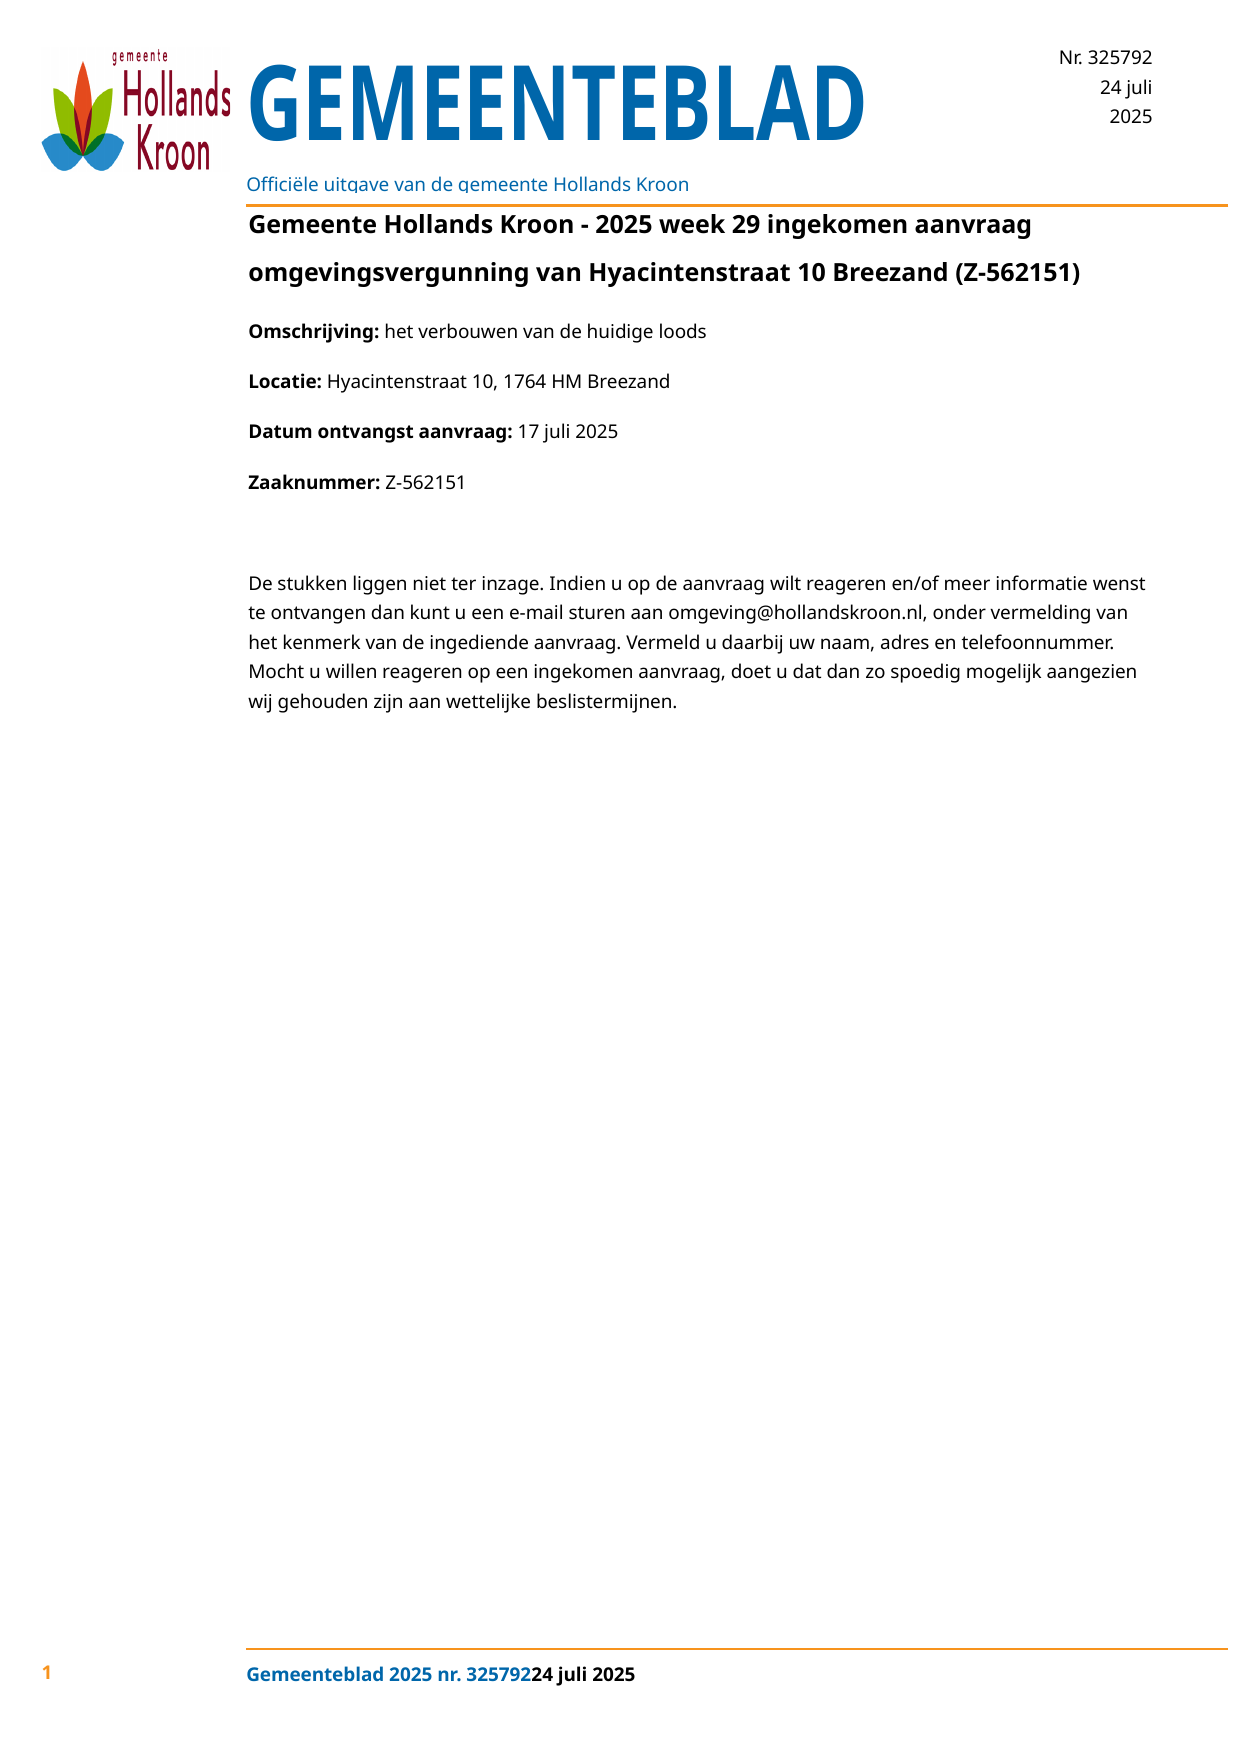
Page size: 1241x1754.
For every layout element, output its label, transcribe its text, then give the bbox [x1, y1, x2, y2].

text Omschrijving: het verbouwen van de huidige loods [248, 318, 1152, 344]
picture [41, 47, 231, 172]
text Zaaknummer: Z-562151 [248, 469, 1152, 495]
text Gemeente Hollands Kroon - 2025 week 29 ingekomen aanvraag omgevingsvergunning van Hyacintenstraat 10 Breezand (Z-562151) [248, 207, 1152, 288]
text De stukken liggen niet ter inzage. Indien u op de aanvraag wilt reageren en/of meer informatie wenst te ontvangen dan kunt u een e-mail sturen aan omgeving@hollandskroon.nl, onder vermelding van het kenmerk van de ingediende aanvraag. Vermeld u daarbij uw naam, adres en telefoonnummer. Mocht u willen reageren op een ingekomen aanvraag, doet u dat dan zo spoedig mogelijk aangezien wij gehouden zijn aan wettelijke beslistermijnen. [248, 570, 1152, 714]
text Locatie: Hyacintenstraat 10, 1764 HM Breezand [248, 368, 1152, 394]
text Datum ontvangst aanvraag: 17 juli 2025 [248, 419, 1152, 444]
